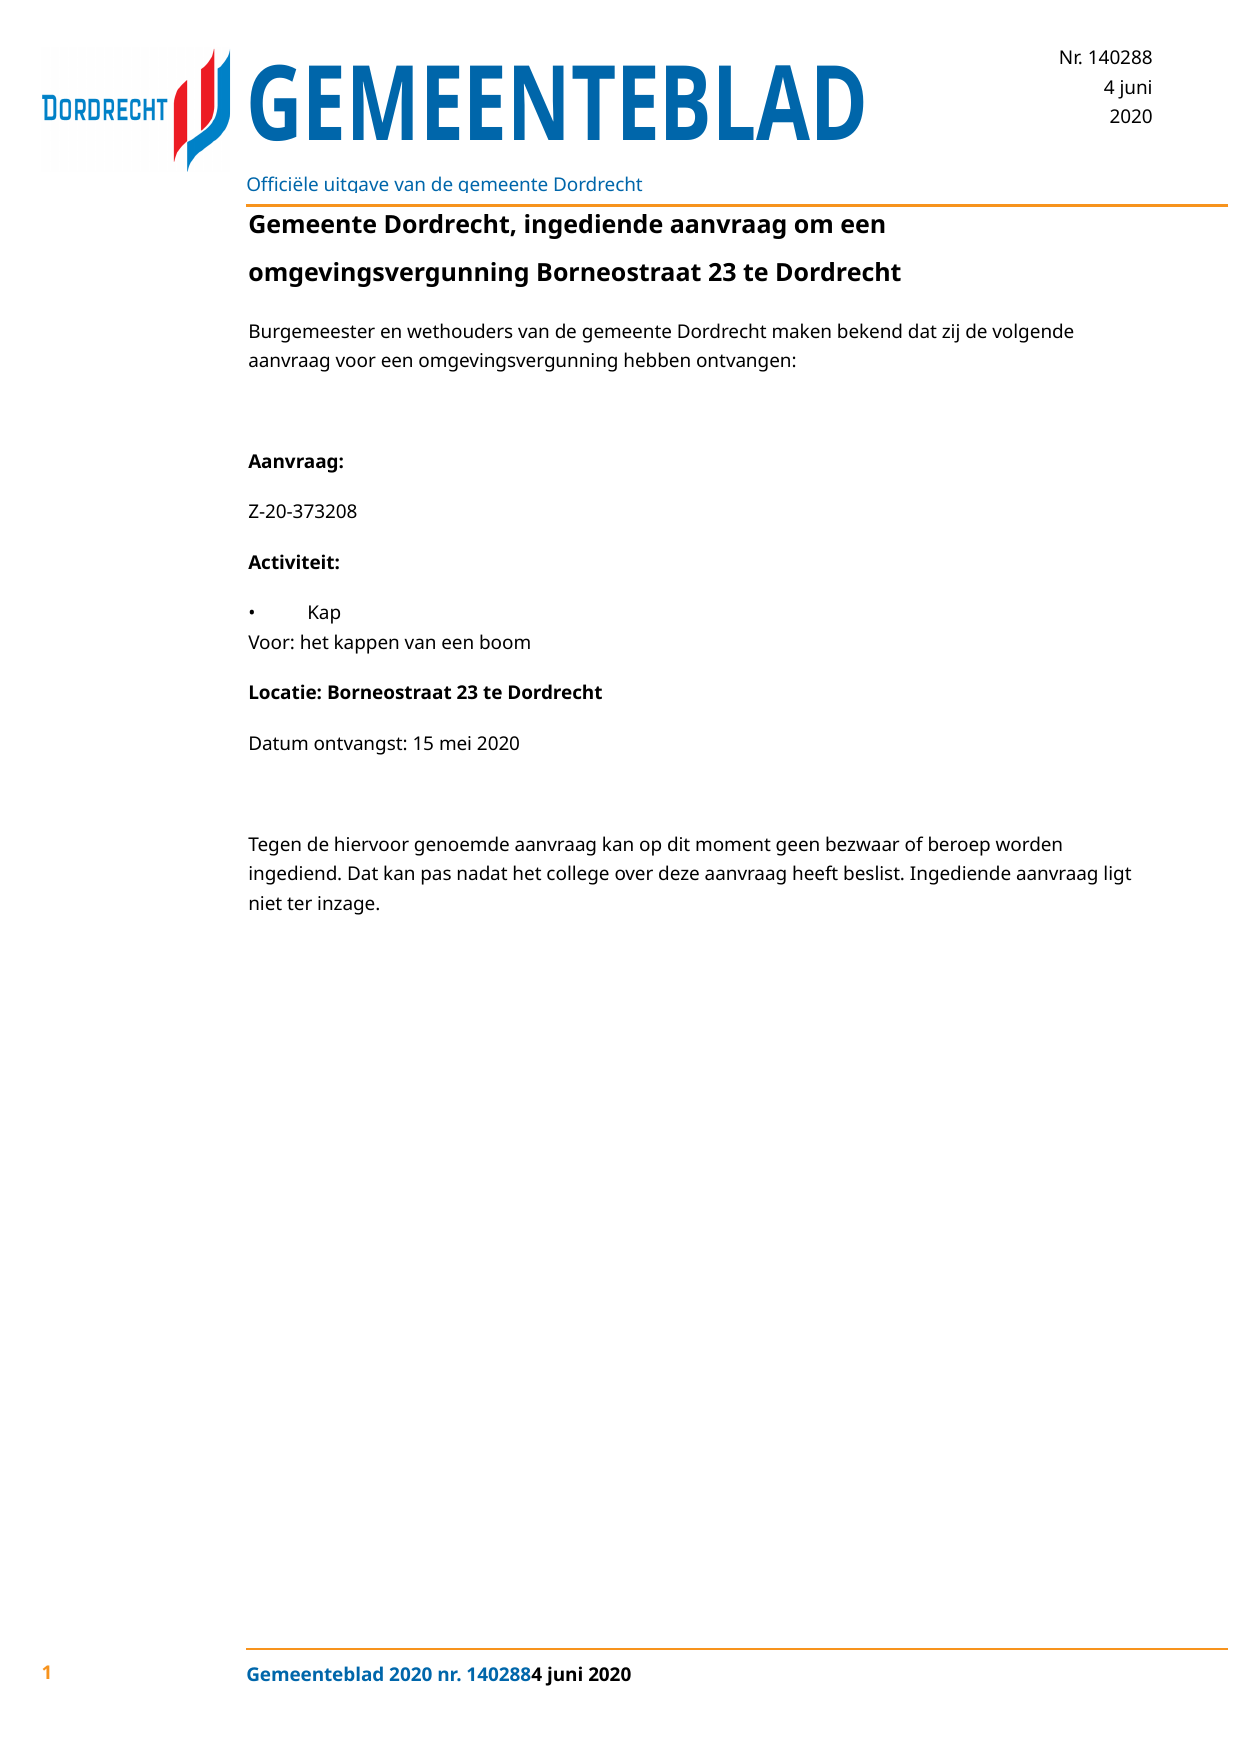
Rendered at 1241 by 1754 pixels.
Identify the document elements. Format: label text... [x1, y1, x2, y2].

text Gemeente Dordrecht, ingediende aanvraag om een omgevingsvergunning Borneostraat 23 te Dordrecht [248, 207, 1152, 288]
text Locatie: Borneostraat 23 te Dordrecht [248, 679, 1152, 705]
text Activiteit: [248, 549, 1152, 575]
text Z-20-373208 [248, 499, 1152, 524]
picture [41, 47, 231, 172]
text Aanvraag: [248, 448, 1152, 474]
text Voor: het kappen van een boom [248, 629, 1152, 655]
text Datum ontvangst: 15 mei 2020 [248, 730, 1152, 756]
text Burgemeester en wethouders van de gemeente Dordrecht maken bekend dat zij de volgende aanvraag voor een omgevingsvergunning hebben ontvangen: [248, 318, 1152, 373]
text Tegen de hiervoor genoemde aanvraag kan op dit moment geen bezwaar of beroep worden ingediend. Dat kan pas nadat het college over deze aanvraag heeft beslist. Ingediende aanvraag ligt niet ter inzage. [248, 831, 1152, 916]
list Kap [248, 599, 1152, 625]
